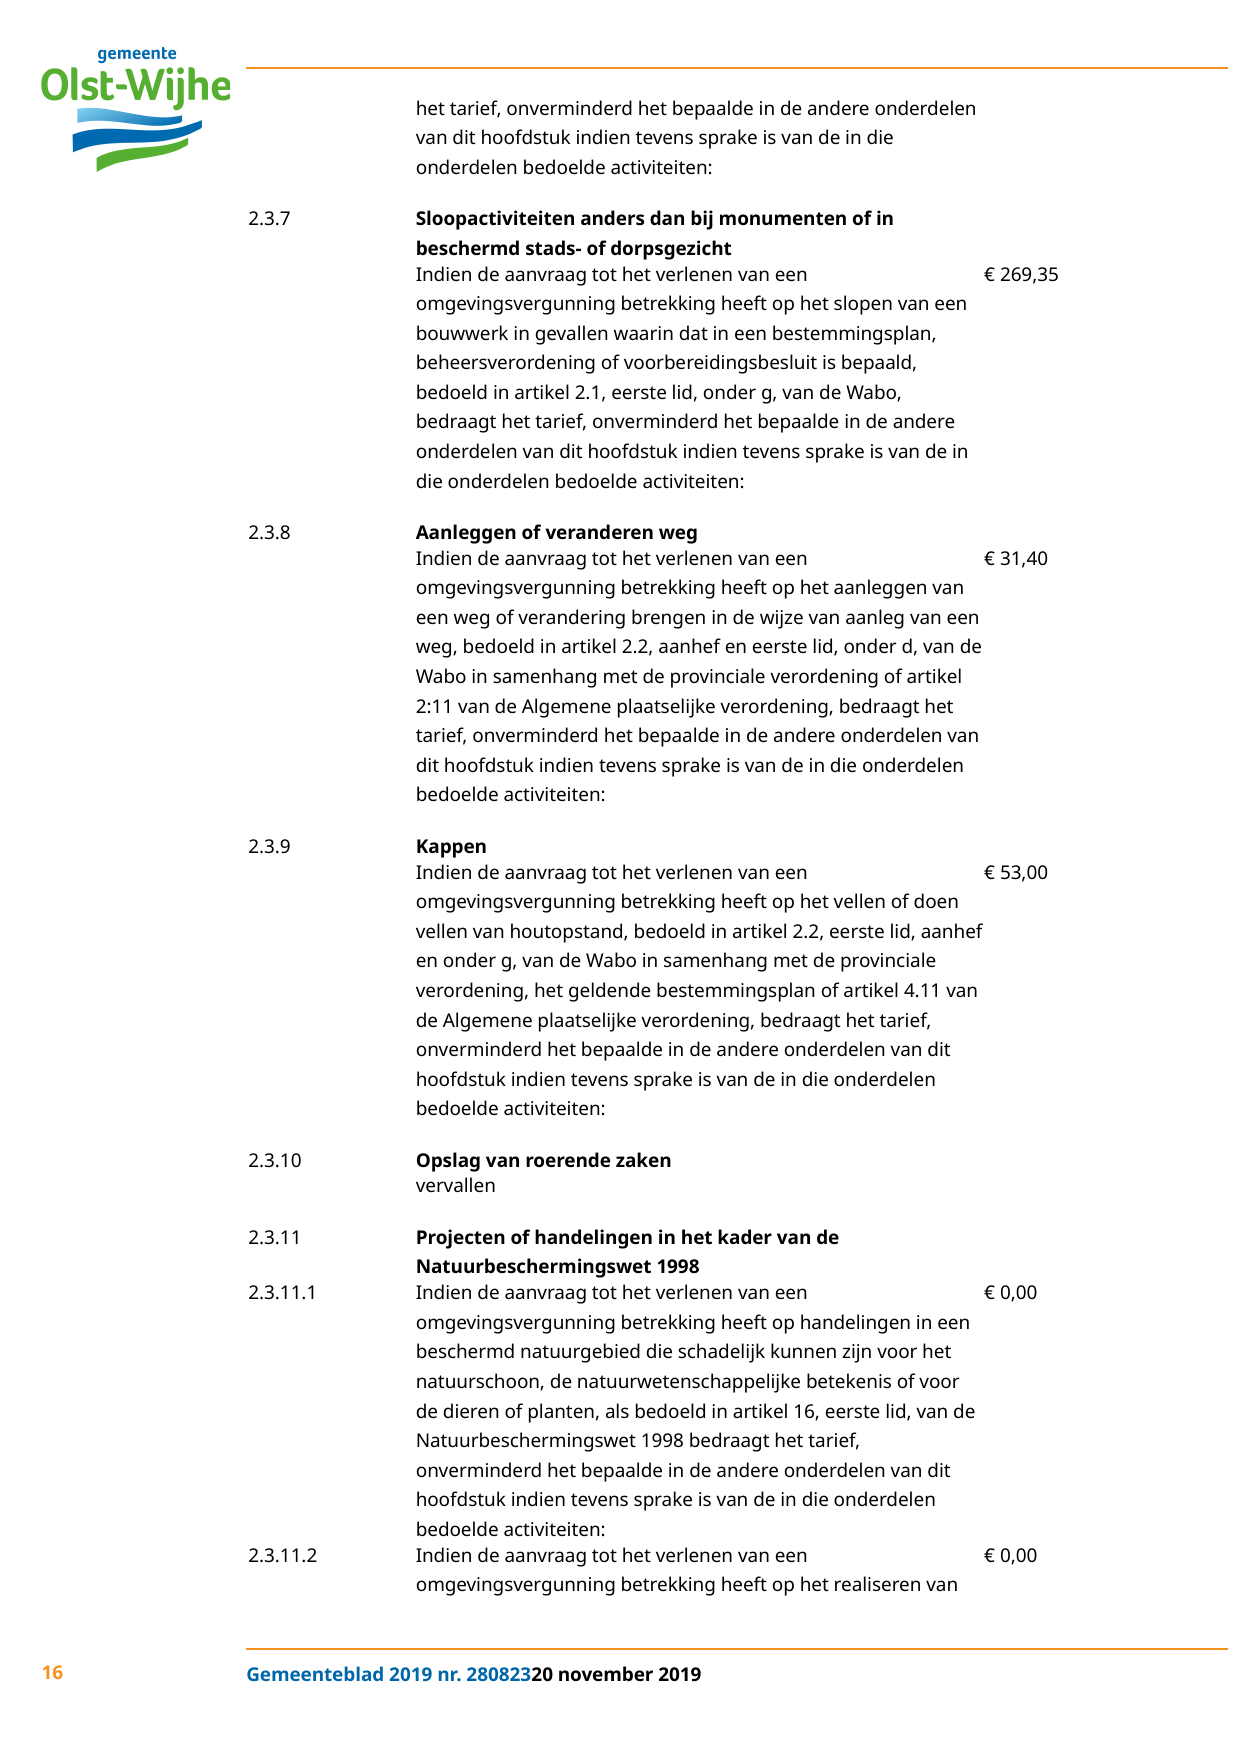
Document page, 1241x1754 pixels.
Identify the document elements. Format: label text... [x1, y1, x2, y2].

table_cell Kappen [416, 833, 984, 859]
table_cell 2.3.11.1 [248, 1280, 416, 1542]
table_cell Opslag van roerende zaken [416, 1147, 984, 1173]
table_cell [984, 1173, 1152, 1198]
table_cell € 31,40 [984, 545, 1152, 807]
table_cell [416, 494, 984, 519]
table_cell € 0,00 [984, 1280, 1152, 1542]
table_cell Projecten of handelingen in het kader van de Natuurbeschermingswet 1998 [416, 1224, 984, 1279]
picture [41, 47, 231, 172]
table_cell 2.3.8 [248, 519, 416, 545]
table_cell [984, 205, 1152, 261]
table_cell [984, 1224, 1152, 1279]
table_cell [416, 1121, 984, 1147]
table_cell € 0,00 [984, 1542, 1152, 1597]
table_cell het tarief, onverminderd het bepaalde in de andere onderdelen van dit hoofdstuk indien tevens sprake is van de in die onderdelen bedoelde activiteiten: [416, 95, 984, 180]
table_cell [416, 1199, 984, 1224]
table_cell 2.3.10 [248, 1147, 416, 1173]
table_cell Aanleggen of veranderen weg [416, 519, 984, 545]
table_cell Indien de aanvraag tot het verlenen van een omgevingsvergunning betrekking heeft op het slopen van een bouwwerk in gevallen waarin dat in een bestemmingsplan, beheersverordening of voorbereidingsbesluit is bepaald, bedoeld in artikel 2.1, eerste lid, onder g, van de Wabo, bedraagt het tarief, onverminderd het bepaalde in de andere onderdelen van dit hoofdstuk indien tevens sprake is van de in die onderdelen bedoelde activiteiten: [416, 261, 984, 493]
table_cell [984, 833, 1152, 859]
table_cell [248, 95, 416, 180]
table_cell [248, 1173, 416, 1198]
table_cell [248, 494, 416, 519]
table_cell Indien de aanvraag tot het verlenen van een omgevingsvergunning betrekking heeft op het aanleggen van een weg of verandering brengen in de wijze van aanleg van een weg, bedoeld in artikel 2.2, aanhef en eerste lid, onder d, van de Wabo in samenhang met de provinciale verordening of artikel 2:11 van de Algemene plaatselijke verordening, bedraagt het tarief, onverminderd het bepaalde in de andere onderdelen van dit hoofdstuk indien tevens sprake is van de in die onderdelen bedoelde activiteiten: [416, 545, 984, 807]
table_cell [984, 1199, 1152, 1224]
table_cell [416, 180, 984, 205]
table_cell vervallen [416, 1173, 984, 1198]
table_cell 2.3.11 [248, 1224, 416, 1279]
table_cell Indien de aanvraag tot het verlenen van een omgevingsvergunning betrekking heeft op handelingen in een beschermd natuurgebied die schadelijk kunnen zijn voor het natuurschoon, de natuurwetenschappelijke betekenis of voor de dieren of planten, als bedoeld in artikel 16, eerste lid, van de Natuurbeschermingswet 1998 bedraagt het tarief, onverminderd het bepaalde in de andere onderdelen van dit hoofdstuk indien tevens sprake is van de in die onderdelen bedoelde activiteiten: [416, 1280, 984, 1542]
table_cell € 269,35 [984, 261, 1152, 493]
table_cell [416, 808, 984, 833]
table_cell [248, 808, 416, 833]
table_cell [984, 494, 1152, 519]
table_cell [984, 1121, 1152, 1147]
table_cell [248, 1121, 416, 1147]
table_cell Sloopactiviteiten anders dan bij monumenten of in beschermd stads- of dorpsgezicht [416, 205, 984, 261]
table_cell [984, 808, 1152, 833]
table_cell [984, 519, 1152, 545]
table_cell [984, 95, 1152, 180]
table_cell [984, 180, 1152, 205]
table_cell 2.3.9 [248, 833, 416, 859]
table_cell [248, 261, 416, 493]
table_cell Indien de aanvraag tot het verlenen van een omgevingsvergunning betrekking heeft op het vellen of doen vellen van houtopstand, bedoeld in artikel 2.2, eerste lid, aanhef en onder g, van de Wabo in samenhang met de provinciale verordening, het geldende bestemmingsplan of artikel 4.11 van de Algemene plaatselijke verordening, bedraagt het tarief, onverminderd het bepaalde in de andere onderdelen van dit hoofdstuk indien tevens sprake is van de in die onderdelen bedoelde activiteiten: [416, 859, 984, 1121]
table_cell [248, 180, 416, 205]
table_cell [248, 1199, 416, 1224]
table_cell [248, 545, 416, 807]
table_cell [248, 859, 416, 1121]
table_cell 2.3.11.2 [248, 1542, 416, 1597]
table_cell Indien de aanvraag tot het verlenen van een omgevingsvergunning betrekking heeft op het realiseren van [416, 1542, 984, 1597]
table_cell € 53,00 [984, 859, 1152, 1121]
table_cell 2.3.7 [248, 205, 416, 261]
table_cell [984, 1147, 1152, 1173]
